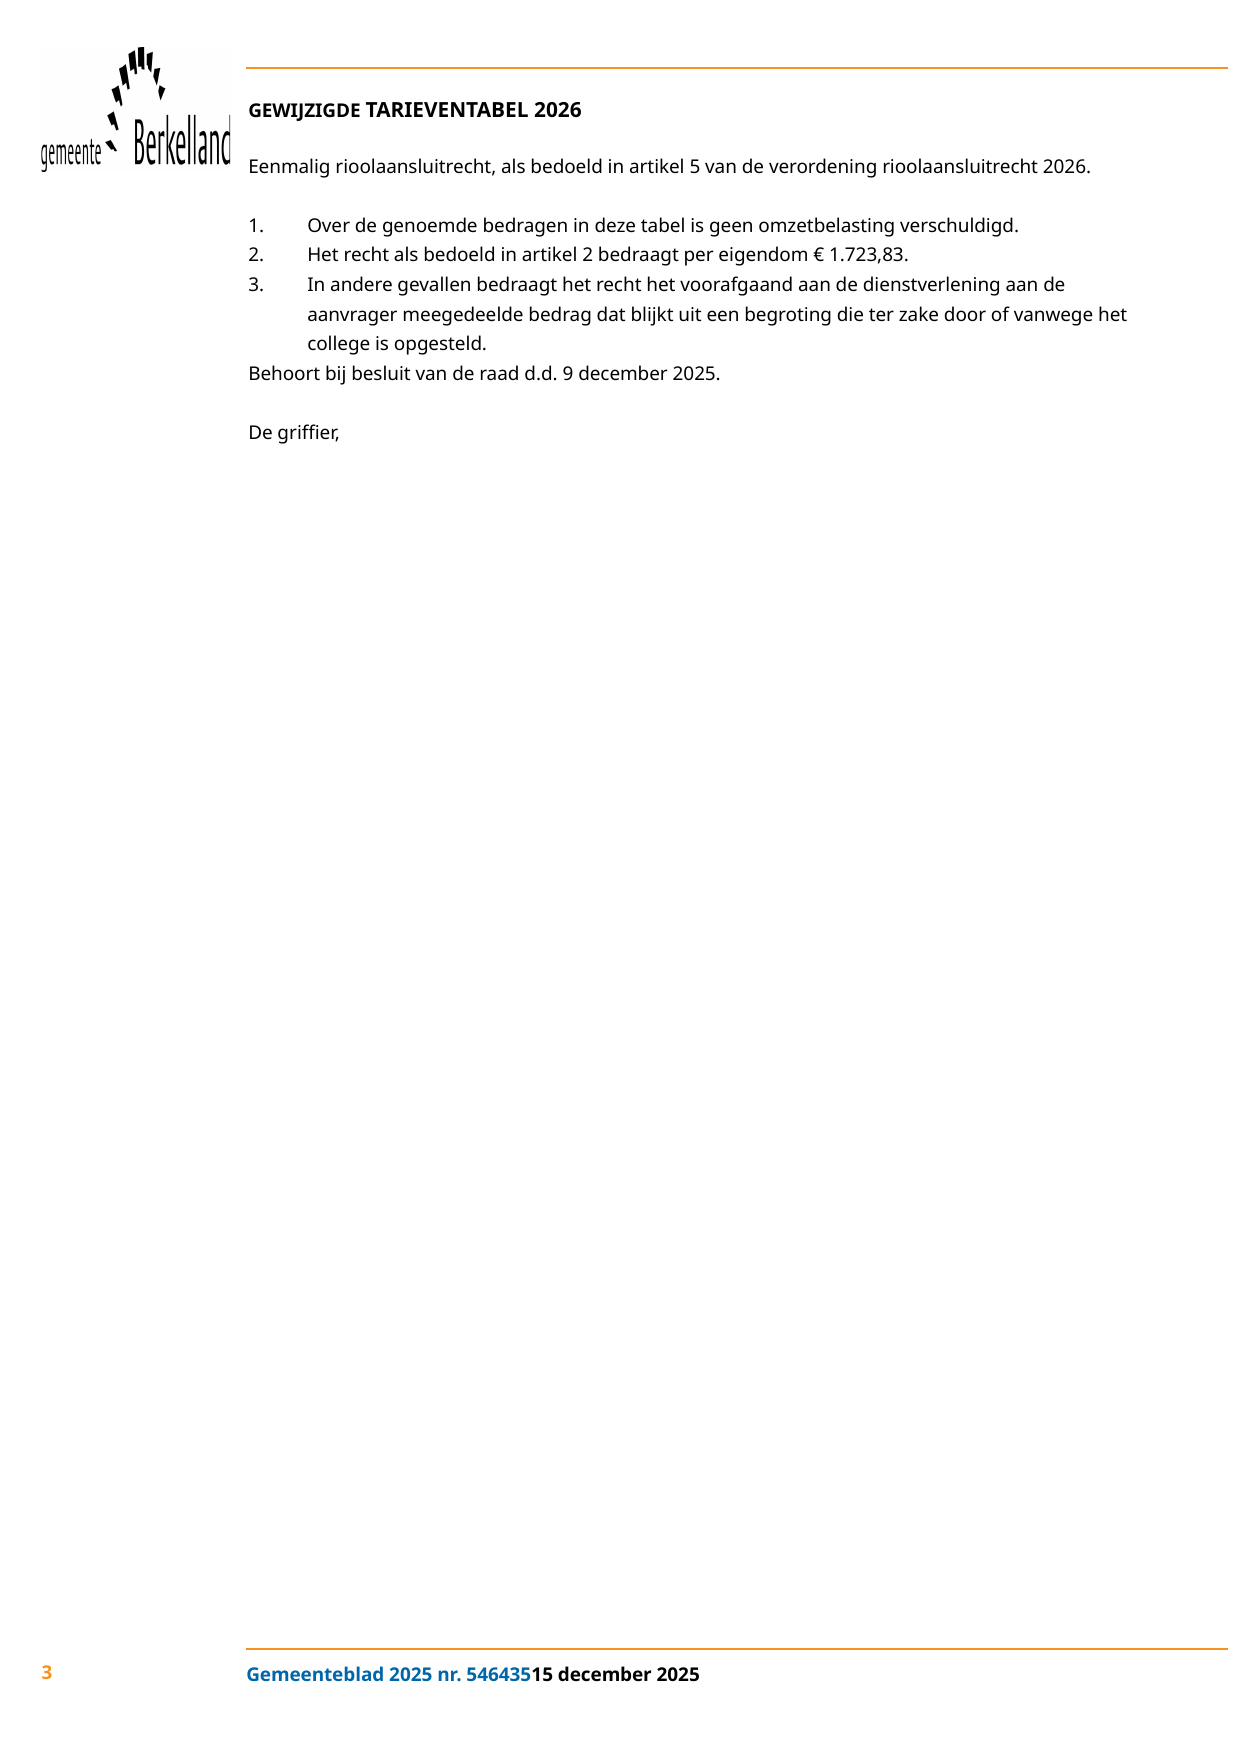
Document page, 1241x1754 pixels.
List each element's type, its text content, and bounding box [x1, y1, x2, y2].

list Over de genoemde bedragen in deze tabel is geen omzetbelasting verschuldigd. [248, 212, 1152, 238]
list In andere gevallen bedraagt het recht het voorafgaand aan de dienstverlening aan de aanvrager meegedeelde bedrag dat blijkt uit een begroting die ter zake door of vanwege het college is opgesteld. [248, 271, 1152, 356]
text Behoort bij besluit van de raad d.d. 9 december 2025. [248, 360, 1152, 386]
list Het recht als bedoeld in artikel 2 bedraagt per eigendom € 1.723,83. [248, 242, 1152, 267]
picture [41, 47, 231, 172]
text De griffier, [248, 419, 1152, 445]
text Eenmalig rioolaansluitrecht, als bedoeld in artikel 5 van de verordening rioolaansluitrecht 2026. [248, 153, 1152, 179]
text GEWIJZIGDE TARIEVENTABEL 2026 [248, 95, 1152, 123]
